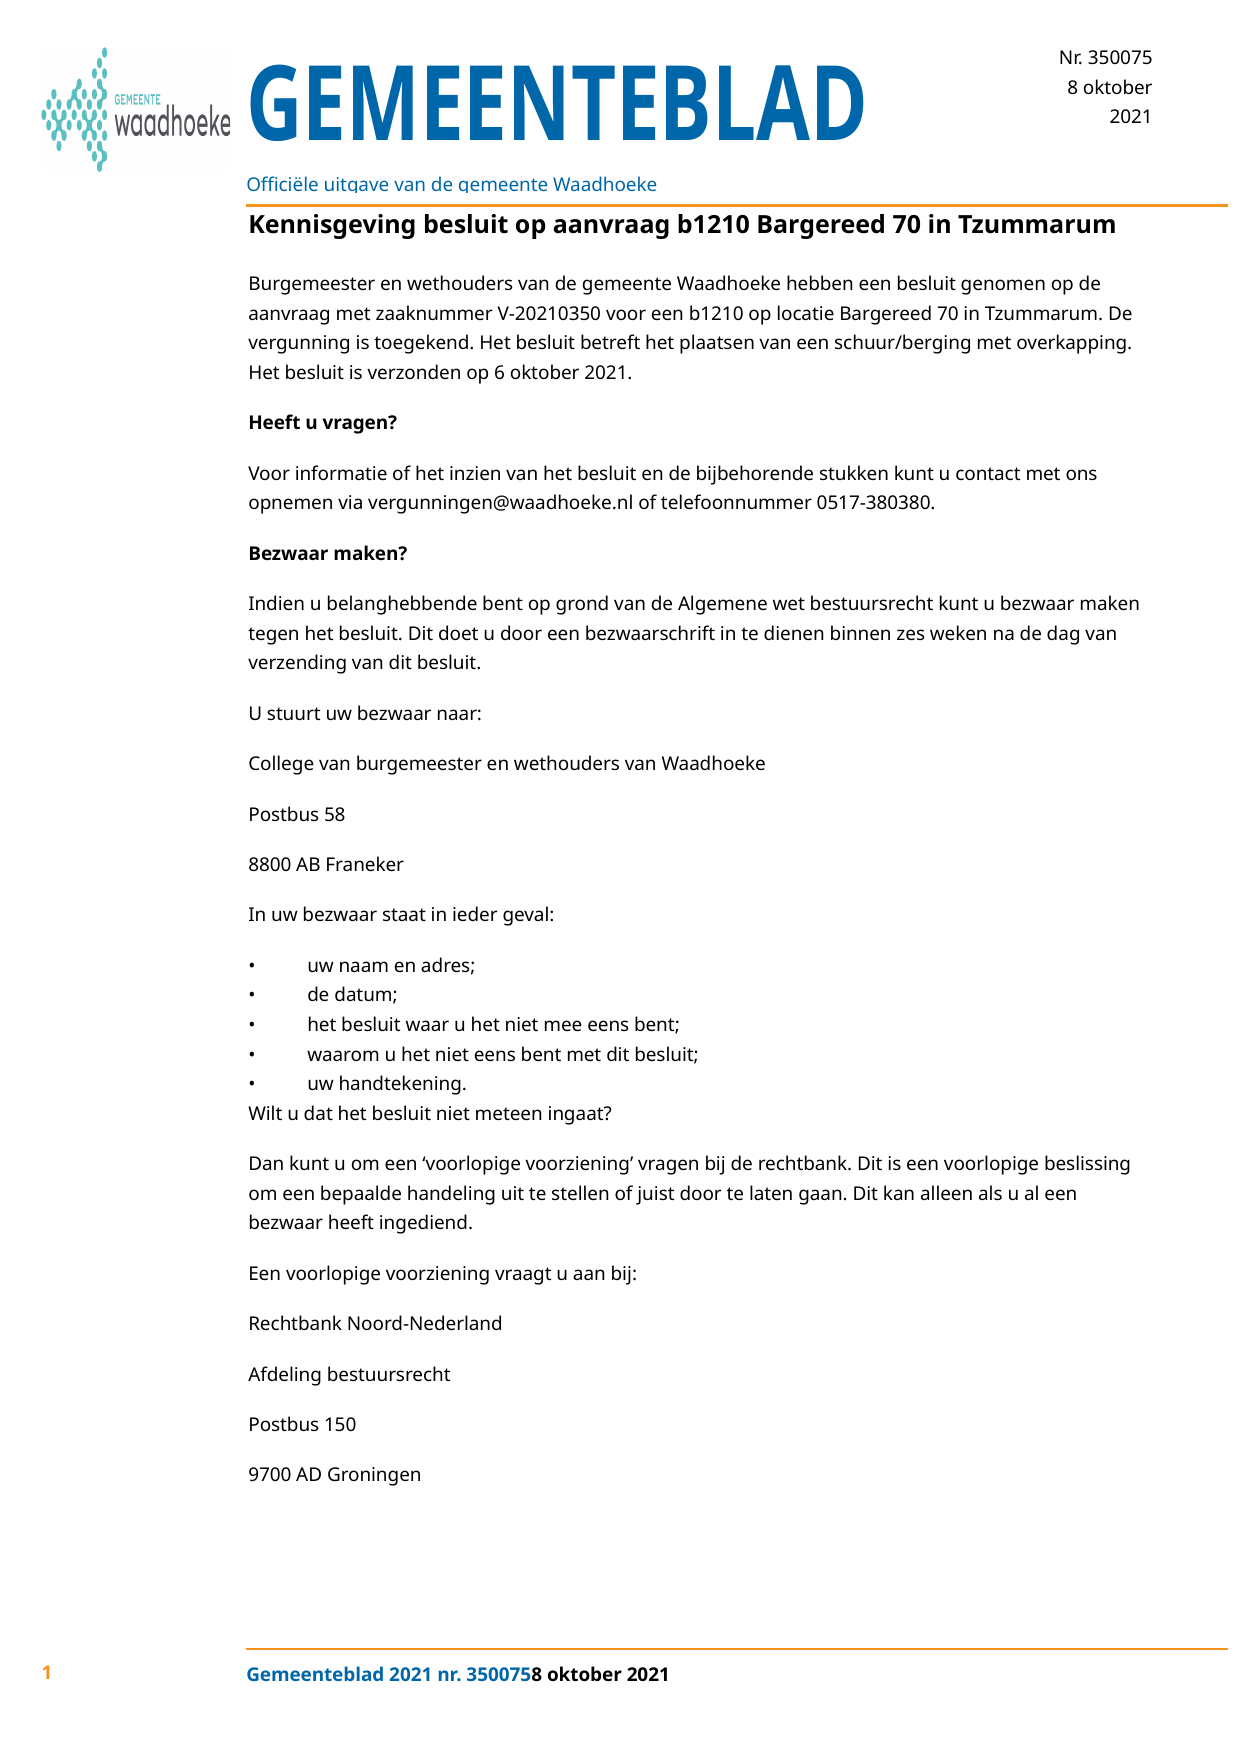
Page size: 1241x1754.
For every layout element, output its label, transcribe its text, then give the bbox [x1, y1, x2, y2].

text Indien u belanghebbende bent op grond van de Algemene wet bestuursrecht kunt u bezwaar maken tegen het besluit. Dit doet u door een bezwaarschrift in te dienen binnen zes weken na de dag van verzending van dit besluit. [248, 590, 1152, 675]
text In uw bezwaar staat in ieder geval: [248, 902, 1152, 927]
text 8800 AB Franeker [248, 851, 1152, 877]
list de datum; [248, 982, 1152, 1007]
text Heeft u vragen? [248, 409, 1152, 435]
text Postbus 150 [248, 1411, 1152, 1437]
text U stuurt uw bezwaar naar: [248, 700, 1152, 726]
list het besluit waar u het niet mee eens bent; [248, 1011, 1152, 1037]
text Afdeling bestuursrecht [248, 1361, 1152, 1386]
text Burgemeester en wethouders van de gemeente Waadhoeke hebben een besluit genomen op de aanvraag met zaaknummer V-20210350 voor een b1210 op locatie Bargereed 70 in Tzummarum. De vergunning is toegekend. Het besluit betreft het plaatsen van een schuur/berging met overkapping. Het besluit is verzonden op 6 oktober 2021. [248, 270, 1152, 385]
text Kennisgeving besluit op aanvraag b1210 Bargereed 70 in Tzummarum [248, 207, 1152, 241]
text Een voorlopige voorziening vraagt u aan bij: [248, 1260, 1152, 1286]
list waarom u het niet eens bent met dit besluit; [248, 1041, 1152, 1066]
text Voor informatie of het inzien van het besluit en de bijbehorende stukken kunt u contact met ons opnemen via vergunningen@waadhoeke.nl of telefoonnummer 0517-380380. [248, 460, 1152, 515]
text Dan kunt u om een ‘voorlopige voorziening’ vragen bij de rechtbank. Dit is een voorlopige beslissing om een bepaalde handeling uit te stellen of juist door te laten gaan. Dit kan alleen als u al een bezwaar heeft ingediend. [248, 1150, 1152, 1235]
list uw naam en adres; [248, 952, 1152, 978]
text College van burgemeester en wethouders van Waadhoeke [248, 750, 1152, 776]
text Wilt u dat het besluit niet meteen ingaat? [248, 1100, 1152, 1126]
text Rechtbank Noord-Nederland [248, 1310, 1152, 1336]
text 9700 AD Groningen [248, 1462, 1152, 1487]
text Bezwaar maken? [248, 540, 1152, 566]
picture [41, 47, 231, 172]
text Postbus 58 [248, 801, 1152, 826]
list uw handtekening. [248, 1070, 1152, 1096]
